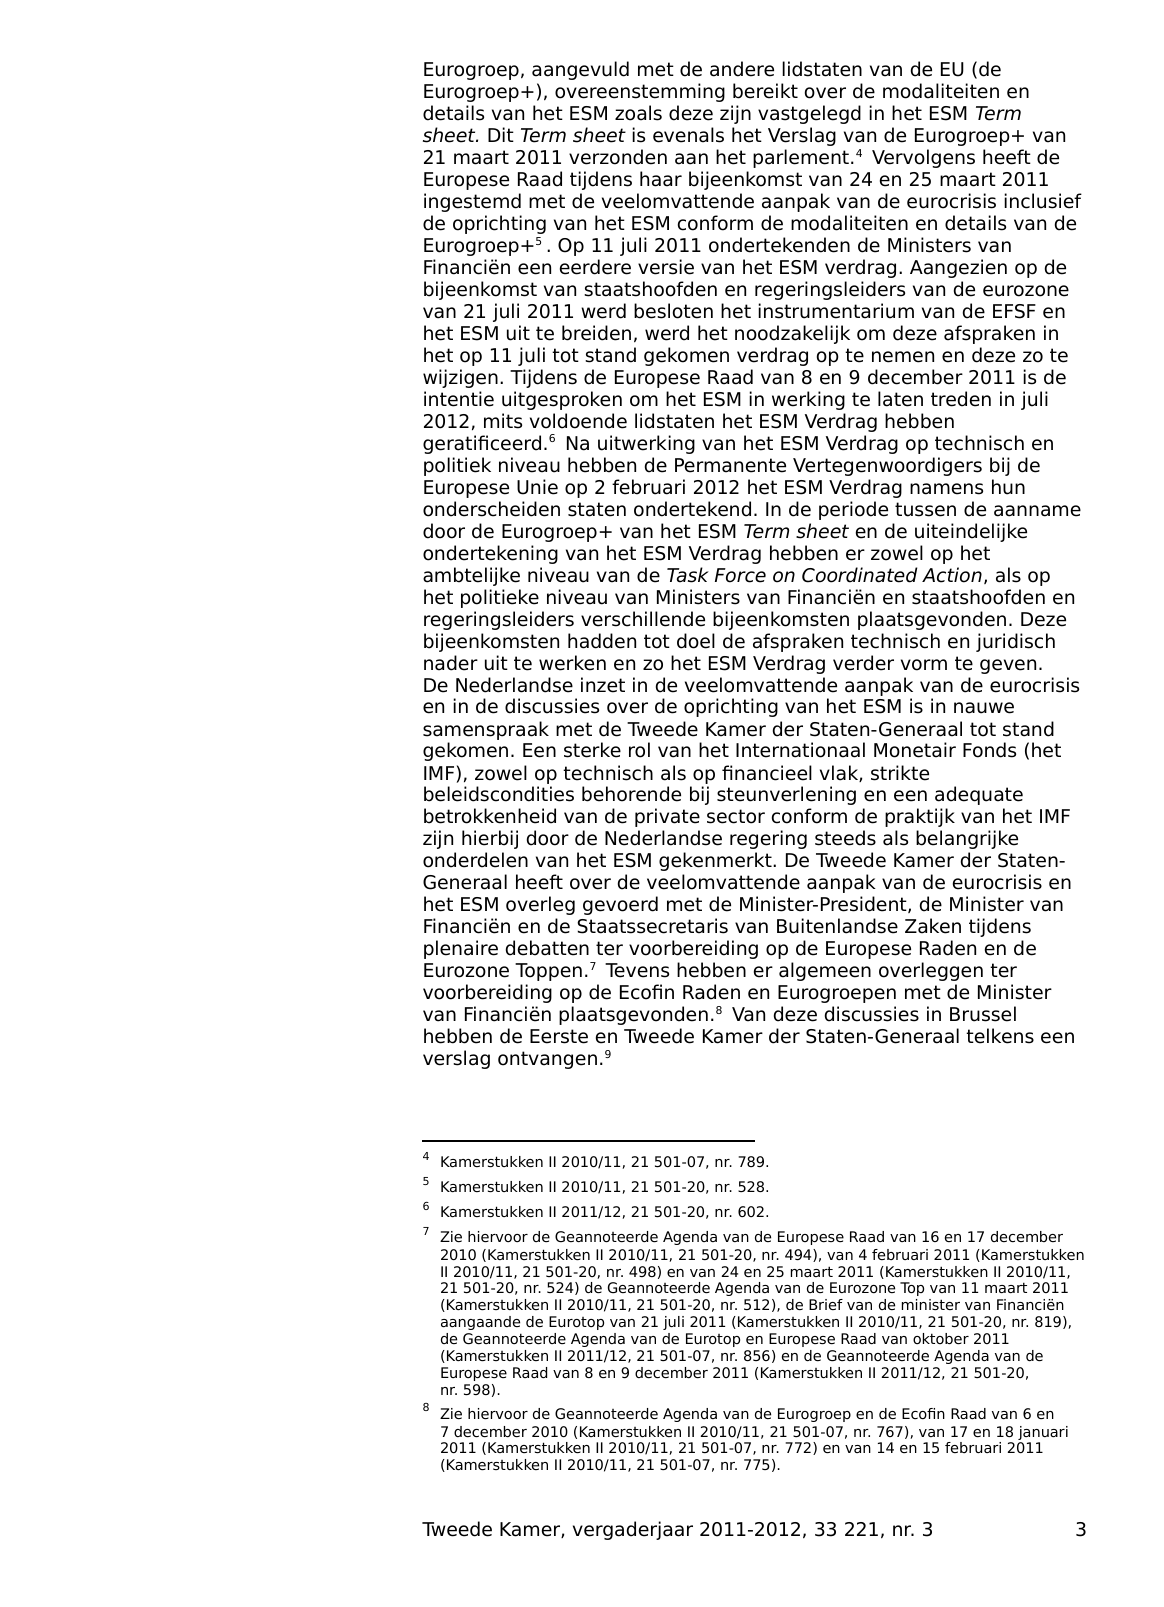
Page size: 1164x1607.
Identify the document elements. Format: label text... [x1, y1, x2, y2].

text Eurogroep, aangevuld met de andere lidstaten van de EU (de Eurogroep+), overeenstemming bereikt over de modaliteiten en details van het ESM zoals deze zijn vastgelegd in het ESM Term sheet. Dit Term sheet is evenals het Verslag van de Eurogroep+ van 21 maart 2011 verzonden aan het parlement. Vervolgens heeft de Europese Raad tijdens haar bijeenkomst van 24 en 25 maart 2011 ingestemd met de veelomvattende aanpak van de eurocrisis inclusief de oprichting van het ESM conform de modaliteiten en details van de Eurogroep+. Op 11 juli 2011 ondertekenden de Ministers van Financiën een eerdere versie van het ESM verdrag. Aangezien op de bijeenkomst van staatshoofden en regeringsleiders van de eurozone van 21 juli 2011 werd besloten het instrumentarium van de EFSF en het ESM uit te breiden, werd het noodzakelijk om deze afspraken in het op 11 juli tot stand gekomen verdrag op te nemen en deze zo te wijzigen. Tijdens de Europese Raad van 8 en 9 december 2011 is de intentie uitgesproken om het ESM in werking te laten treden in juli 2012, mits voldoende lidstaten het ESM Verdrag hebben geratificeerd. Na uitwerking van het ESM Verdrag op technisch en politiek niveau hebben de Permanente Vertegenwoordigers bij de Europese Unie op 2 februari 2012 het ESM Verdrag namens hun onderscheiden staten ondertekend. In de periode tussen de aanname door de Eurogroep+ van het ESM Term sheet en de uiteindelijke ondertekening van het ESM Verdrag hebben er zowel op het ambtelijke niveau van de Task Force on Coordinated Action, als op het politieke niveau van Ministers van Financiën en staatshoofden en regeringsleiders verschillende bijeenkomsten plaatsgevonden. Deze bijeenkomsten hadden tot doel de afspraken technisch en juridisch nader uit te werken en zo het ESM Verdrag verder vorm te geven. [422, 59, 1087, 674]
text Zie hiervoor de Geannoteerde Agenda van de Eurogroep en de Ecofin Raad van 6 en 7 december 2010 (Kamerstukken II 2010/11, 21 501-07, nr. 767), van 17 en 18 januari 2011 (Kamerstukken II 2010/11, 21 501-07, nr. 772) en van 14 en 15 februari 2011 (Kamerstukken II 2010/11, 21 501-07, nr. 775). [422, 1402, 1087, 1474]
text De Nederlandse inzet in de veelomvattende aanpak van de eurocrisis en in de discussies over de oprichting van het ESM is in nauwe samenspraak met de Tweede Kamer der Staten-Generaal tot stand gekomen. Een sterke rol van het Internationaal Monetair Fonds (het IMF), zowel op technisch als op financieel vlak, strikte beleidscondities behorende bij steunverlening en een adequate betrokkenheid van de private sector conform de praktijk van het IMF zijn hierbij door de Nederlandse regering steeds als belangrijke onderdelen van het ESM gekenmerkt. De Tweede Kamer der Staten-Generaal heeft over de veelomvattende aanpak van de eurocrisis en het ESM overleg gevoerd met de Minister-President, de Minister van Financiën en de Staatssecretaris van Buitenlandse Zaken tijdens plenaire debatten ter voorbereiding op de Europese Raden en de Eurozone Toppen. Tevens hebben er algemeen overleggen ter voorbereiding op de Ecofin Raden en Eurogroepen met de Minister van Financiën plaatsgevonden. Van deze discussies in Brussel hebben de Eerste en Tweede Kamer der Staten-Generaal telkens een verslag ontvangen. [422, 674, 1087, 1070]
text Kamerstukken II 2010/11, 21 501-20, nr. 528. [422, 1175, 1087, 1197]
text Kamerstukken II 2011/12, 21 501-20, nr. 602. [422, 1200, 1087, 1222]
text Kamerstukken II 2010/11, 21 501-07, nr. 789. [422, 1150, 1087, 1172]
text Zie hiervoor de Geannoteerde Agenda van de Europese Raad van 16 en 17 december 2010 (Kamerstukken II 2010/11, 21 501-20, nr. 494), van 4 februari 2011 (Kamerstukken II 2010/11, 21 501-20, nr. 498) en van 24 en 25 maart 2011 (Kamerstukken II 2010/11, 21 501-20, nr. 524) de Geannoteerde Agenda van de Eurozone Top van 11 maart 2011 (Kamerstukken II 2010/11, 21 501-20, nr. 512), de Brief van de minister van Financiën aangaande de Eurotop van 21 juli 2011 (Kamerstukken II 2010/11, 21 501-20, nr. 819), de Geannoteerde Agenda van de Eurotop en Europese Raad van oktober 2011 (Kamerstukken II 2011/12, 21 501-07, nr. 856) en de Geannoteerde Agenda van de Europese Raad van 8 en 9 december 2011 (Kamerstukken II 2011/12, 21 501-20, nr. 598). [422, 1225, 1087, 1399]
